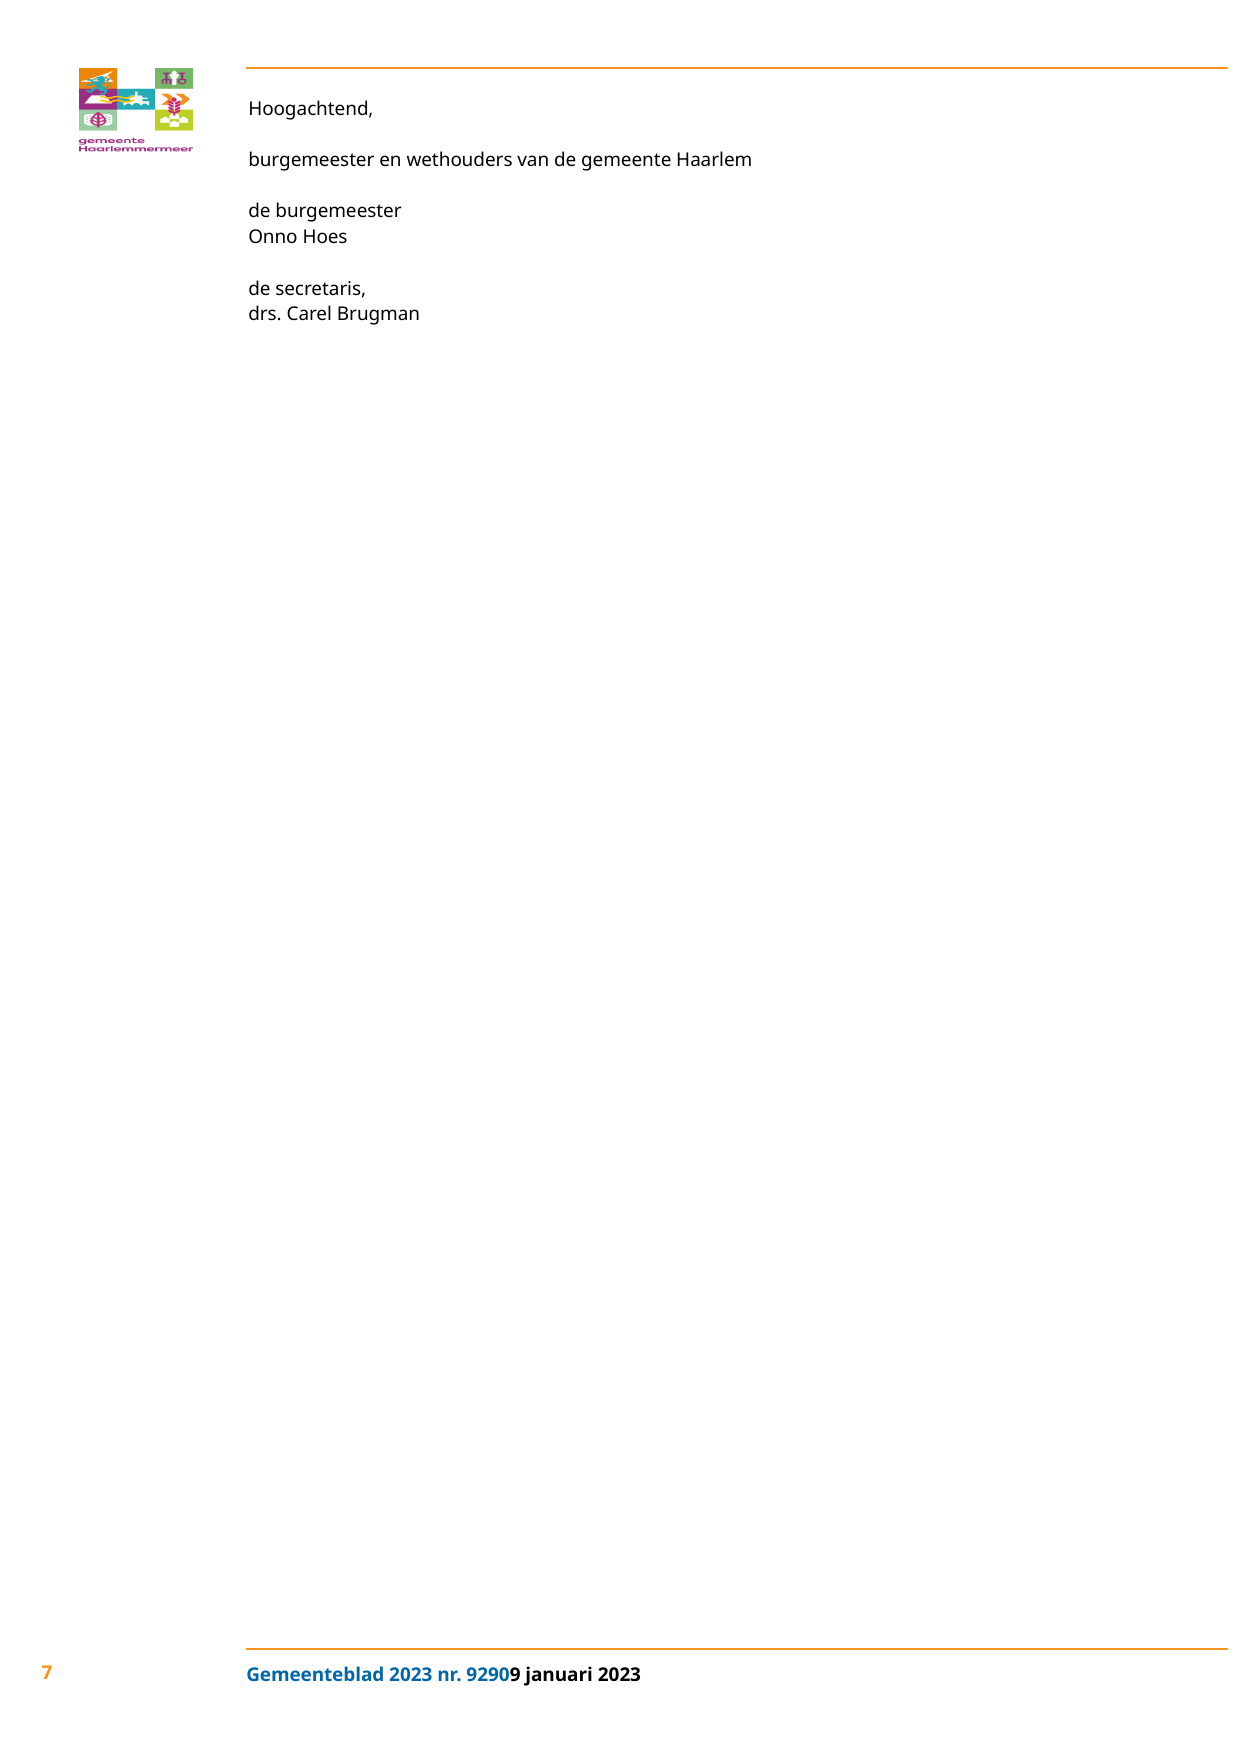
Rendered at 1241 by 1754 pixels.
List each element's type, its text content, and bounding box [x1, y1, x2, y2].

text Hoogachtend, [248, 95, 1152, 121]
text burgemeester en wethouders van de gemeente Haarlem [248, 146, 1152, 172]
text drs. Carel Brugman [248, 301, 1152, 326]
text de burgemeester [248, 198, 1152, 223]
text de secretaris, [248, 275, 1152, 301]
text Onno Hoes [248, 223, 1152, 249]
picture [41, 47, 231, 172]
